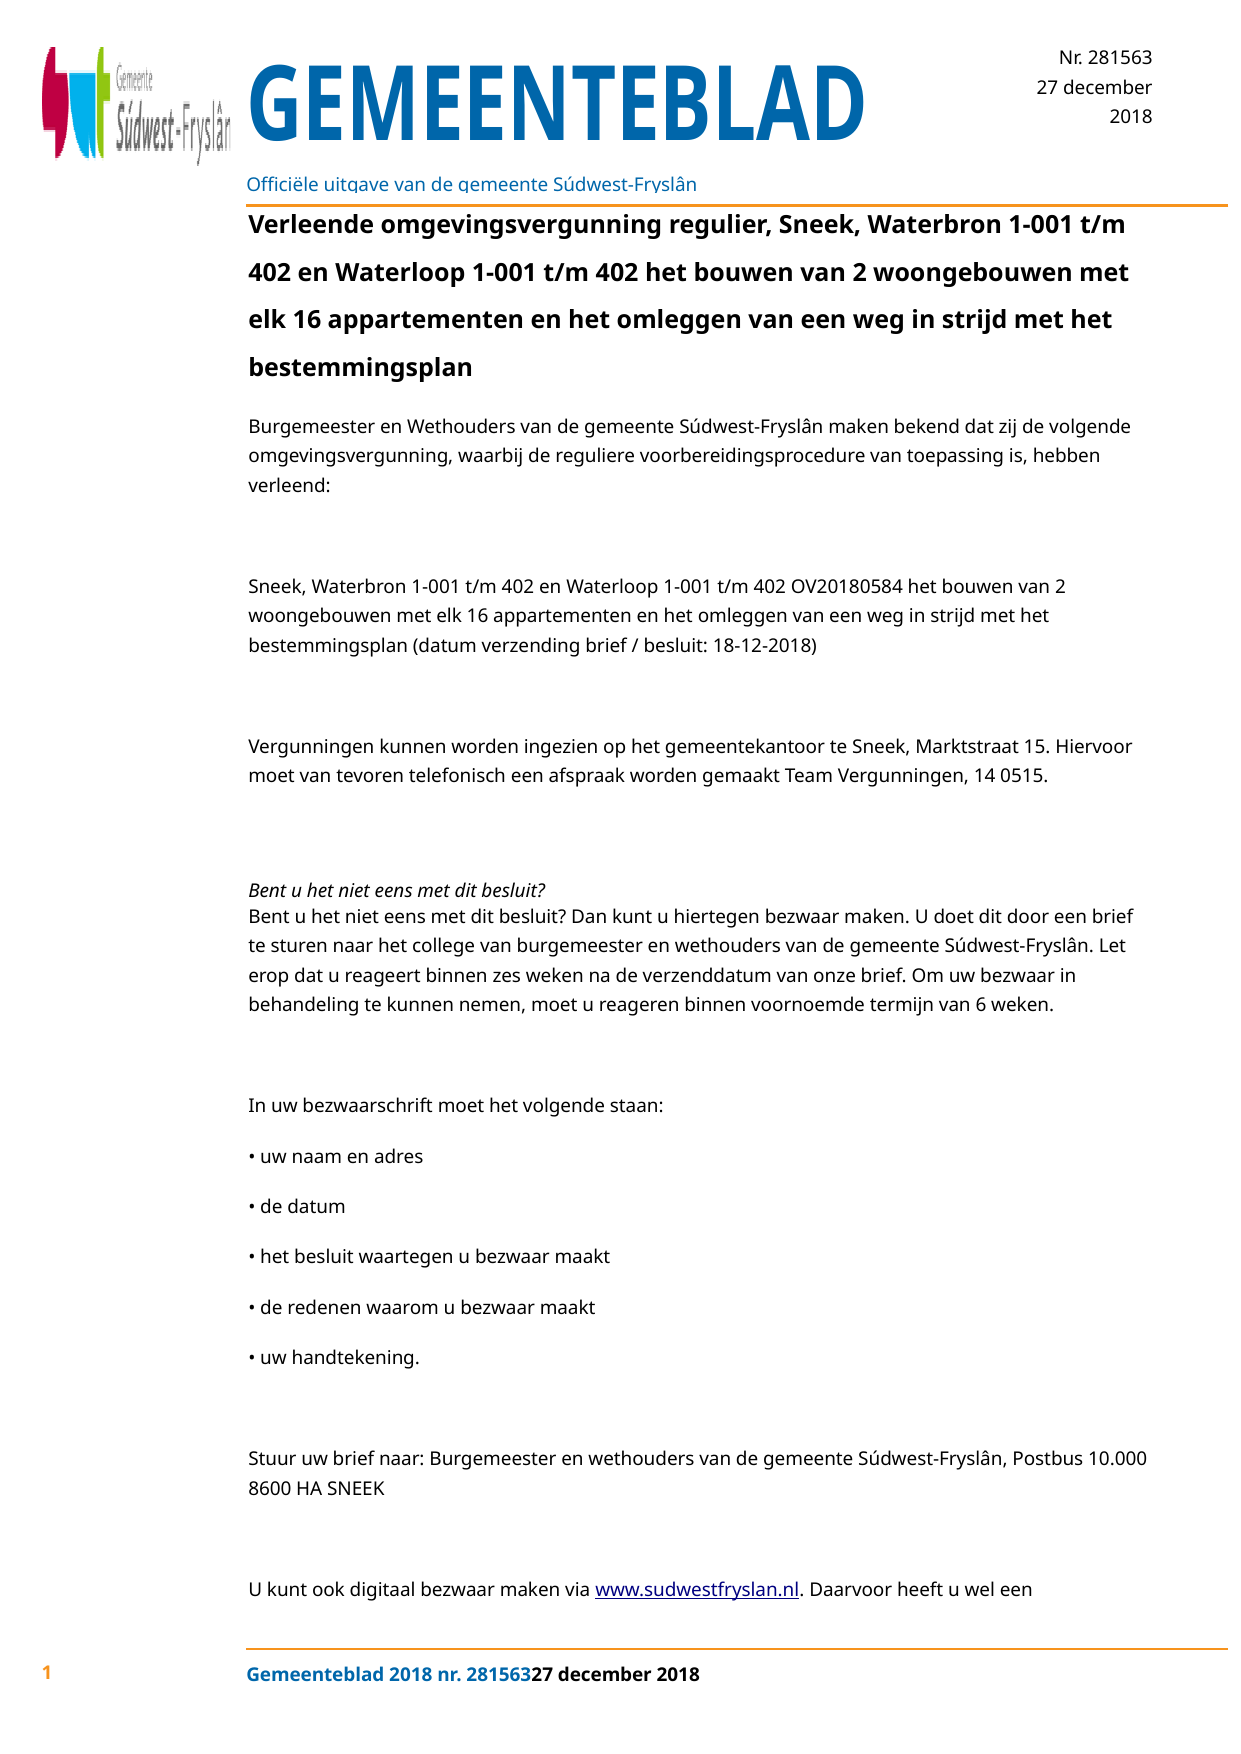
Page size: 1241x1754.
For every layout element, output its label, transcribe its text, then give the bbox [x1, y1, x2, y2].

text Stuur uw brief naar: Burgemeester en wethouders van de gemeente Súdwest-Fryslân, Postbus 10.000 8600 HA SNEEK [248, 1445, 1152, 1501]
text U kunt ook digitaal bezwaar maken via www.sudwestfryslan.nl. Daarvoor heeft u wel een [248, 1576, 1152, 1601]
text • het besluit waartegen u bezwaar maakt [248, 1244, 1152, 1269]
text Burgemeester en Wethouders van de gemeente Súdwest-Fryslân maken bekend dat zij de volgende omgevingsvergunning, waarbij de reguliere voorbereidingsprocedure van toepassing is, hebben verleend: [248, 413, 1152, 498]
text Vergunningen kunnen worden ingezien op het gemeentekantoor te Sneek, Marktstraat 15. Hiervoor moet van tevoren telefonisch een afspraak worden gemaakt Team Vergunningen, 14 0515. [248, 733, 1152, 788]
text Sneek, Waterbron 1-001 t/m 402 en Waterloop 1-001 t/m 402 OV20180584 het bouwen van 2 woongebouwen met elk 16 appartementen en het omleggen van een weg in strijd met het bestemmingsplan (datum verzending brief / besluit: 18-12-2018) [248, 573, 1152, 658]
text • uw handtekening. [248, 1344, 1152, 1370]
text • de redenen waarom u bezwaar maakt [248, 1294, 1152, 1320]
text In uw bezwaarschrift moet het volgende staan: [248, 1092, 1152, 1118]
text • uw naam en adres [248, 1143, 1152, 1168]
picture [41, 47, 231, 172]
text • de datum [248, 1193, 1152, 1219]
text Bent u het niet eens met dit besluit? Dan kunt u hiertegen bezwaar maken. U doet dit door een brief te sturen naar het college van burgemeester en wethouders van de gemeente Súdwest-Fryslân. Let erop dat u reageert binnen zes weken na de verzenddatum van onze brief. Om uw bezwaar in behandeling te kunnen nemen, moet u reageren binnen voornoemde termijn van 6 weken. [248, 903, 1152, 1017]
text Verleende omgevingsvergunning regulier, Sneek, Waterbron 1-001 t/m 402 en Waterloop 1-001 t/m 402 het bouwen van 2 woongebouwen met elk 16 appartementen en het omleggen van een weg in strijd met het bestemmingsplan [248, 207, 1152, 384]
text Bent u het niet eens met dit besluit? [248, 877, 1152, 903]
